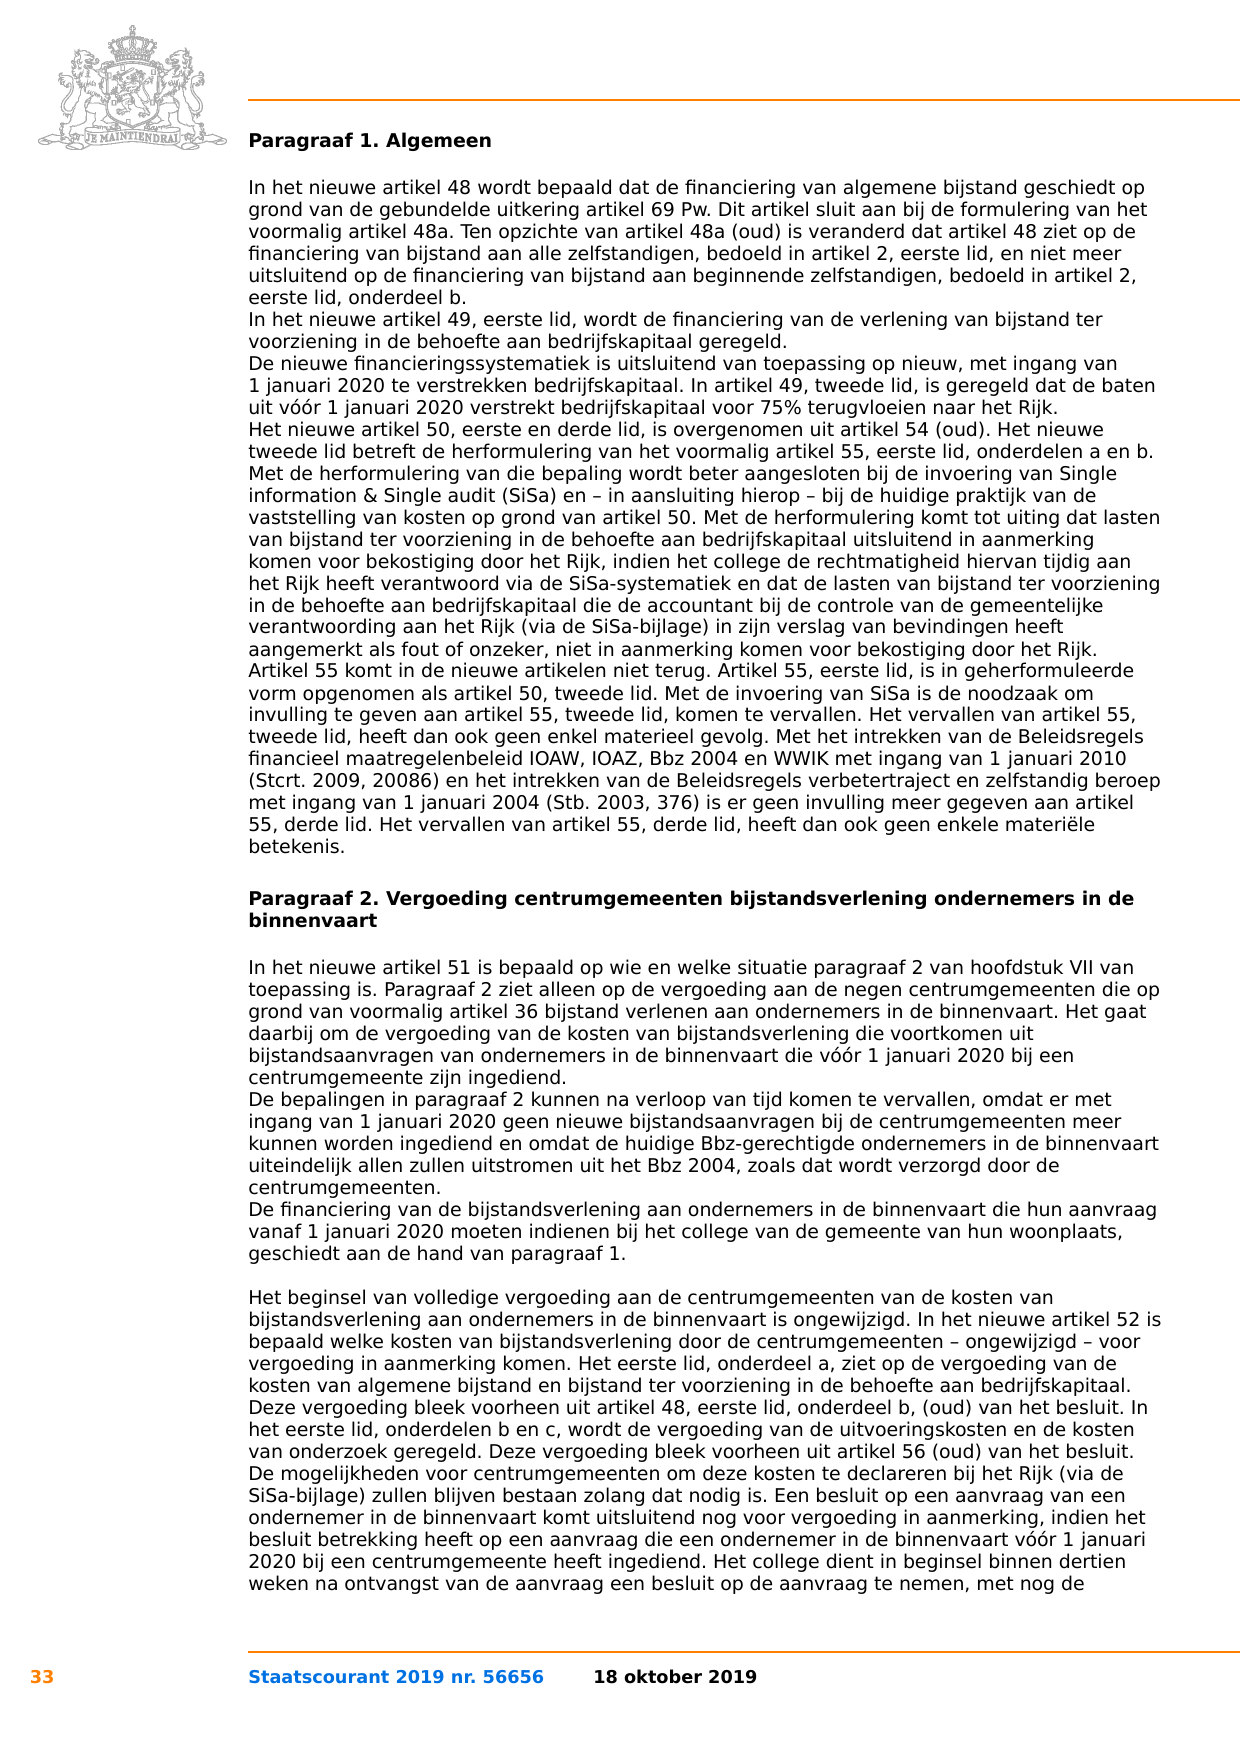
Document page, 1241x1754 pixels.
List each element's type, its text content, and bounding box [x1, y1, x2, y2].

text De bepalingen in paragraaf 2 kunnen na verloop van tijd komen te vervallen, omdat er met ingang van 1 januari 2020 geen nieuwe bijstandsaanvragen bij de centrumgemeenten meer kunnen worden ingediend en omdat de huidige Bbz-gerechtigde ondernemers in de binnenvaart uiteindelijk allen zullen uitstromen uit het Bbz 2004, zoals dat wordt verzorgd door de centrumgemeenten. [248, 1089, 1163, 1199]
text Artikel 55 komt in de nieuwe artikelen niet terug. Artikel 55, eerste lid, is in geherformuleerde vorm opgenomen als artikel 50, tweede lid. Met de invoering van SiSa is de noodzaak om invulling te geven aan artikel 55, tweede lid, komen te vervallen. Het vervallen van artikel 55, tweede lid, heeft dan ook geen enkel materieel gevolg. Met het intrekken van de Beleidsregels financieel maatregelenbeleid IOAW, IOAZ, Bbz 2004 en WWIK met ingang van 1 januari 2010 (Stcrt. 2009, 20086) en het intrekken van de Beleidsregels verbetertraject en zelfstandig beroep met ingang van 1 januari 2004 (Stb. 2003, 376) is er geen invulling meer gegeven aan artikel 55, derde lid. Het vervallen van artikel 55, derde lid, heeft dan ook geen enkele materiële betekenis. [248, 660, 1163, 858]
text De financiering van de bijstandsverlening aan ondernemers in de binnenvaart die hun aanvraag vanaf 1 januari 2020 moeten indienen bij het college van de gemeente van hun woonplaats, geschiedt aan de hand van paragraaf 1. [248, 1199, 1163, 1265]
text In het nieuwe artikel 48 wordt bepaald dat de financiering van algemene bijstand geschiedt op grond van de gebundelde uitkering artikel 69 Pw. Dit artikel sluit aan bij de formulering van het voormalig artikel 48a. Ten opzichte van artikel 48a (oud) is veranderd dat artikel 48 ziet op de financiering van bijstand aan alle zelfstandigen, bedoeld in artikel 2, eerste lid, en niet meer uitsluitend op de financiering van bijstand aan beginnende zelfstandigen, bedoeld in artikel 2, eerste lid, onderdeel b. [248, 177, 1163, 309]
text De mogelijkheden voor centrumgemeenten om deze kosten te declareren bij het Rijk (via de SiSa-bijlage) zullen blijven bestaan zolang dat nodig is. Een besluit op een aanvraag van een ondernemer in de binnenvaart komt uitsluitend nog voor vergoeding in aanmerking, indien het besluit betrekking heeft op een aanvraag die een ondernemer in de binnenvaart vóór 1 januari 2020 bij een centrumgemeente heeft ingediend. Het college dient in beginsel binnen dertien weken na ontvangst van de aanvraag een besluit op de aanvraag te nemen, met nog de [248, 1463, 1163, 1594]
text Het beginsel van volledige vergoeding aan de centrumgemeenten van de kosten van bijstandsverlening aan ondernemers in de binnenvaart is ongewijzigd. In het nieuwe artikel 52 is bepaald welke kosten van bijstandsverlening door de centrumgemeenten – ongewijzigd – voor vergoeding in aanmerking komen. Het eerste lid, onderdeel a, ziet op de vergoeding van de kosten van algemene bijstand en bijstand ter voorziening in de behoefte aan bedrijfskapitaal. Deze vergoeding bleek voorheen uit artikel 48, eerste lid, onderdeel b, (oud) van het besluit. In het eerste lid, onderdelen b en c, wordt de vergoeding van de uitvoeringskosten en de kosten van onderzoek geregeld. Deze vergoeding bleek voorheen uit artikel 56 (oud) van het besluit. [248, 1287, 1163, 1463]
text Het nieuwe artikel 50, eerste en derde lid, is overgenomen uit artikel 54 (oud). Het nieuwe tweede lid betreft de herformulering van het voormalig artikel 55, eerste lid, onderdelen a en b. Met de herformulering van die bepaling wordt beter aangesloten bij de invoering van Single information & Single audit (SiSa) en – in aansluiting hierop – bij de huidige praktijk van de vaststelling van kosten op grond van artikel 50. Met de herformulering komt tot uiting dat lasten van bijstand ter voorziening in de behoefte aan bedrijfskapitaal uitsluitend in aanmerking komen voor bekostiging door het Rijk, indien het college de rechtmatigheid hiervan tijdig aan het Rijk heeft verantwoord via de SiSa-systematiek en dat de lasten van bijstand ter voorziening in de behoefte aan bedrijfskapitaal die de accountant bij de controle van de gemeentelijke verantwoording aan het Rijk (via de SiSa-bijlage) in zijn verslag van bevindingen heeft aangemerkt als fout of onzeker, niet in aanmerking komen voor bekostiging door het Rijk. [248, 419, 1163, 660]
subtitle Paragraaf 1. Algemeen [248, 130, 1163, 152]
text In het nieuwe artikel 49, eerste lid, wordt de financiering van de verlening van bijstand ter voorziening in de behoefte aan bedrijfskapitaal geregeld. [248, 309, 1163, 353]
text In het nieuwe artikel 51 is bepaald op wie en welke situatie paragraaf 2 van hoofdstuk VII van toepassing is. Paragraaf 2 ziet alleen op de vergoeding aan de negen centrumgemeenten die op grond van voormalig artikel 36 bijstand verlenen aan ondernemers in de binnenvaart. Het gaat daarbij om de vergoeding van de kosten van bijstandsverlening die voortkomen uit bijstandsaanvragen van ondernemers in de binnenvaart die vóór 1 januari 2020 bij een centrumgemeente zijn ingediend. [248, 957, 1163, 1089]
text De nieuwe financieringssystematiek is uitsluitend van toepassing op nieuw, met ingang van 1 januari 2020 te verstrekken bedrijfskapitaal. In artikel 49, tweede lid, is geregeld dat de baten uit vóór 1 januari 2020 verstrekt bedrijfskapitaal voor 75% terugvloeien naar het Rijk. [248, 353, 1163, 419]
subtitle Paragraaf 2. Vergoeding centrumgemeenten bijstandsverlening ondernemers in de binnenvaart [248, 888, 1163, 932]
picture [38, 25, 227, 150]
